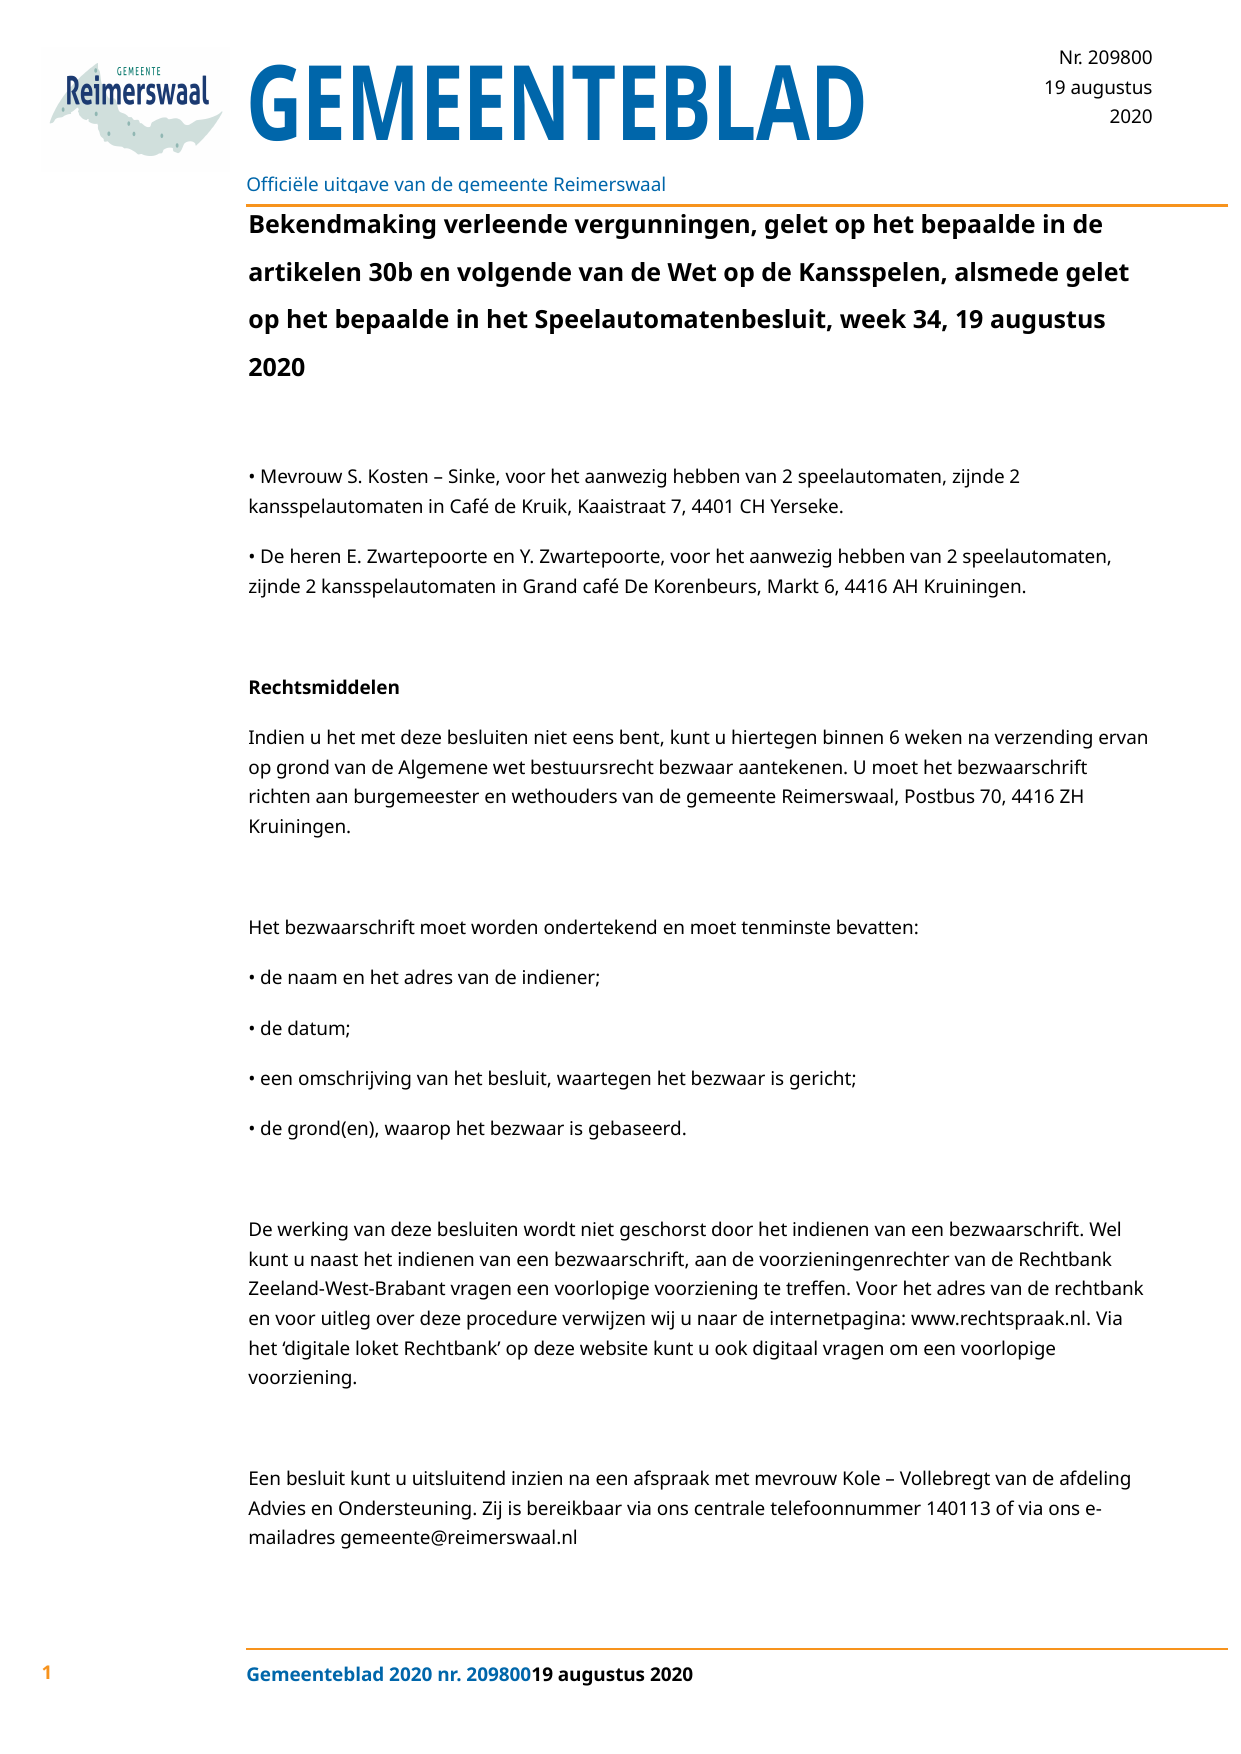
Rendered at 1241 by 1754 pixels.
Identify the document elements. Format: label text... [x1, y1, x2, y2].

text • de grond(en), waarop het bezwaar is gebaseerd. [248, 1116, 1152, 1141]
text Een besluit kunt u uitsluitend inzien na een afspraak met mevrouw Kole – Vollebregt van de afdeling Advies en Ondersteuning. Zij is bereikbaar via ons centrale telefoonnummer 140113 of via ons e-mailadres gemeente@reimerswaal.nl [248, 1465, 1152, 1550]
text Rechtsmiddelen [248, 674, 1152, 700]
text Het bezwaarschrift moet worden ondertekend en moet tenminste bevatten: [248, 914, 1152, 940]
text • De heren E. Zwartepoorte en Y. Zwartepoorte, voor het aanwezig hebben van 2 speelautomaten, zijnde 2 kansspelautomaten in Grand café De Korenbeurs, Markt 6, 4416 AH Kruiningen. [248, 543, 1152, 599]
picture [41, 47, 231, 172]
text • een omschrijving van het besluit, waartegen het bezwaar is gericht; [248, 1065, 1152, 1091]
text Bekendmaking verleende vergunningen, gelet op het bepaalde in de artikelen 30b en volgende van de Wet op de Kansspelen, alsmede gelet op het bepaalde in het Speelautomatenbesluit, week 34, 19 augustus 2020 [248, 207, 1152, 384]
text • de naam en het adres van de indiener; [248, 964, 1152, 990]
text De werking van deze besluiten wordt niet geschorst door het indienen van een bezwaarschrift. Wel kunt u naast het indienen van een bezwaarschrift, aan de voorzieningenrechter van de Rechtbank Zeeland-West-Brabant vragen een voorlopige voorziening te treffen. Voor het adres van de rechtbank en voor uitleg over deze procedure verwijzen wij u naar de internetpagina: www.rechtspraak.nl. Via het ‘digitale loket Rechtbank’ op deze website kunt u ook digitaal vragen om een voorlopige voorziening. [248, 1216, 1152, 1390]
text Indien u het met deze besluiten niet eens bent, kunt u hiertegen binnen 6 weken na verzending ervan op grond van de Algemene wet bestuursrecht bezwaar aantekenen. U moet het bezwaarschrift richten aan burgemeester en wethouders van de gemeente Reimerswaal, Postbus 70, 4416 ZH Kruiningen. [248, 724, 1152, 839]
text • Mevrouw S. Kosten – Sinke, voor het aanwezig hebben van 2 speelautomaten, zijnde 2 kansspelautomaten in Café de Kruik, Kaaistraat 7, 4401 CH Yerseke. [248, 463, 1152, 519]
text • de datum; [248, 1015, 1152, 1041]
